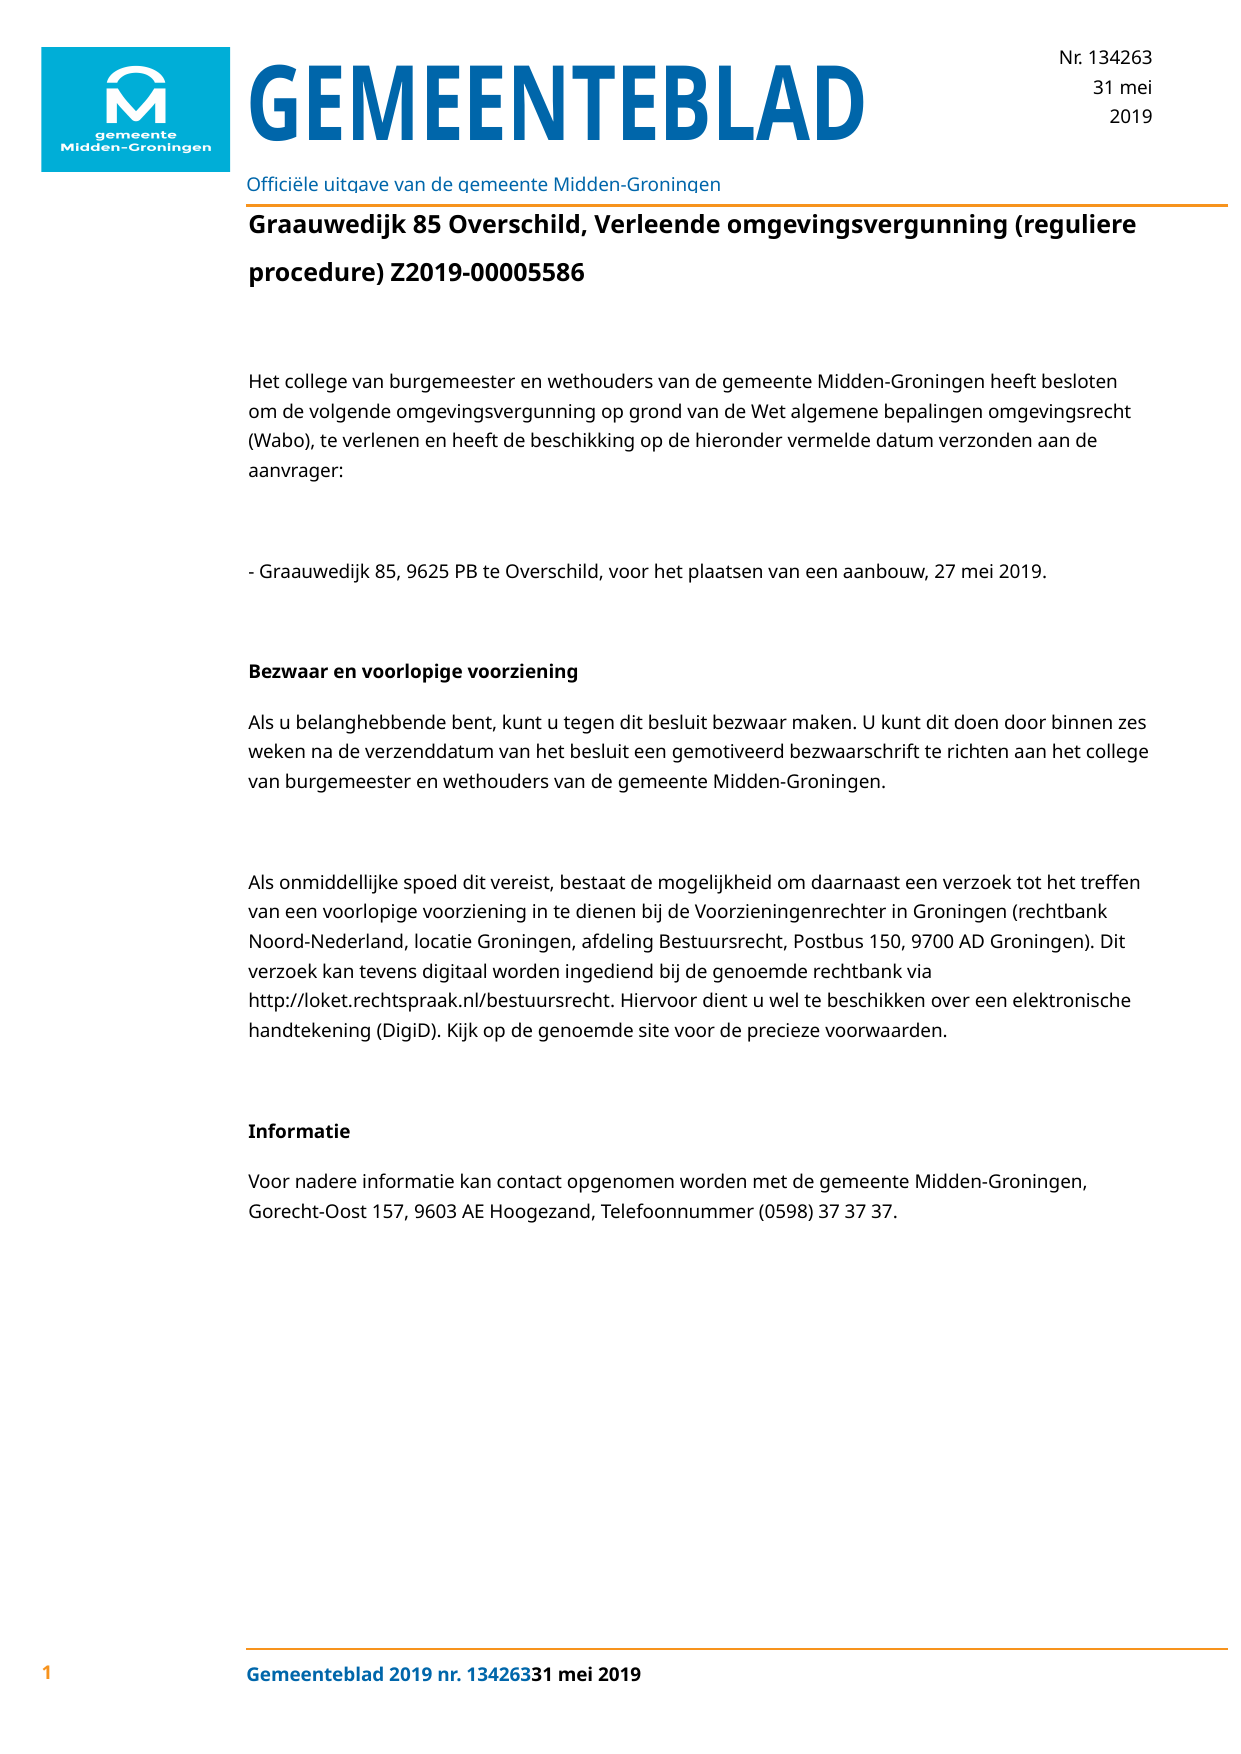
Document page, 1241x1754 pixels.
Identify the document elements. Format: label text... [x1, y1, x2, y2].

text Voor nadere informatie kan contact opgenomen worden met de gemeente Midden-Groningen, Gorecht-Oost 157, 9603 AE Hoogezand, Telefoonnummer (0598) 37 37 37. [248, 1168, 1152, 1224]
text Als u belanghebbende bent, kunt u tegen dit besluit bezwaar maken. U kunt dit doen door binnen zes weken na de verzenddatum van het besluit een gemotiveerd bezwaarschrift te richten aan het college van burgemeester en wethouders van de gemeente Midden-Groningen. [248, 709, 1152, 794]
text Het college van burgemeester en wethouders van de gemeente Midden-Groningen heeft besloten om de volgende omgevingsvergunning op grond van de Wet algemene bepalingen omgevingsrecht (Wabo), te verlenen en heeft de beschikking op de hieronder vermelde datum verzonden aan de aanvrager: [248, 368, 1152, 483]
text Graauwedijk 85 Overschild, Verleende omgevingsvergunning (reguliere procedure) Z2019-00005586 [248, 207, 1152, 288]
text Bezwaar en voorlopige voorziening [248, 659, 1152, 684]
text Als onmiddellijke spoed dit vereist, bestaat de mogelijkheid om daarnaast een verzoek tot het treffen van een voorlopige voorziening in te dienen bij de Voorzieningenrechter in Groningen (rechtbank Noord-Nederland, locatie Groningen, afdeling Bestuursrecht, Postbus 150, 9700 AD Groningen). Dit verzoek kan tevens digitaal worden ingediend bij de genoemde rechtbank via http://loket.rechtspraak.nl/bestuursrecht. Hiervoor dient u wel te beschikken over een elektronische handtekening (DigiD). Kijk op de genoemde site voor de precieze voorwaarden. [248, 869, 1152, 1043]
picture [108, 66, 164, 82]
picture [184, 146, 190, 153]
text Informatie [248, 1118, 1152, 1144]
text - Graauwedijk 85, 9625 PB te Overschild, voor het plaatsen van een aanbouw, 27 mei 2019. [248, 558, 1152, 584]
picture [107, 89, 165, 122]
